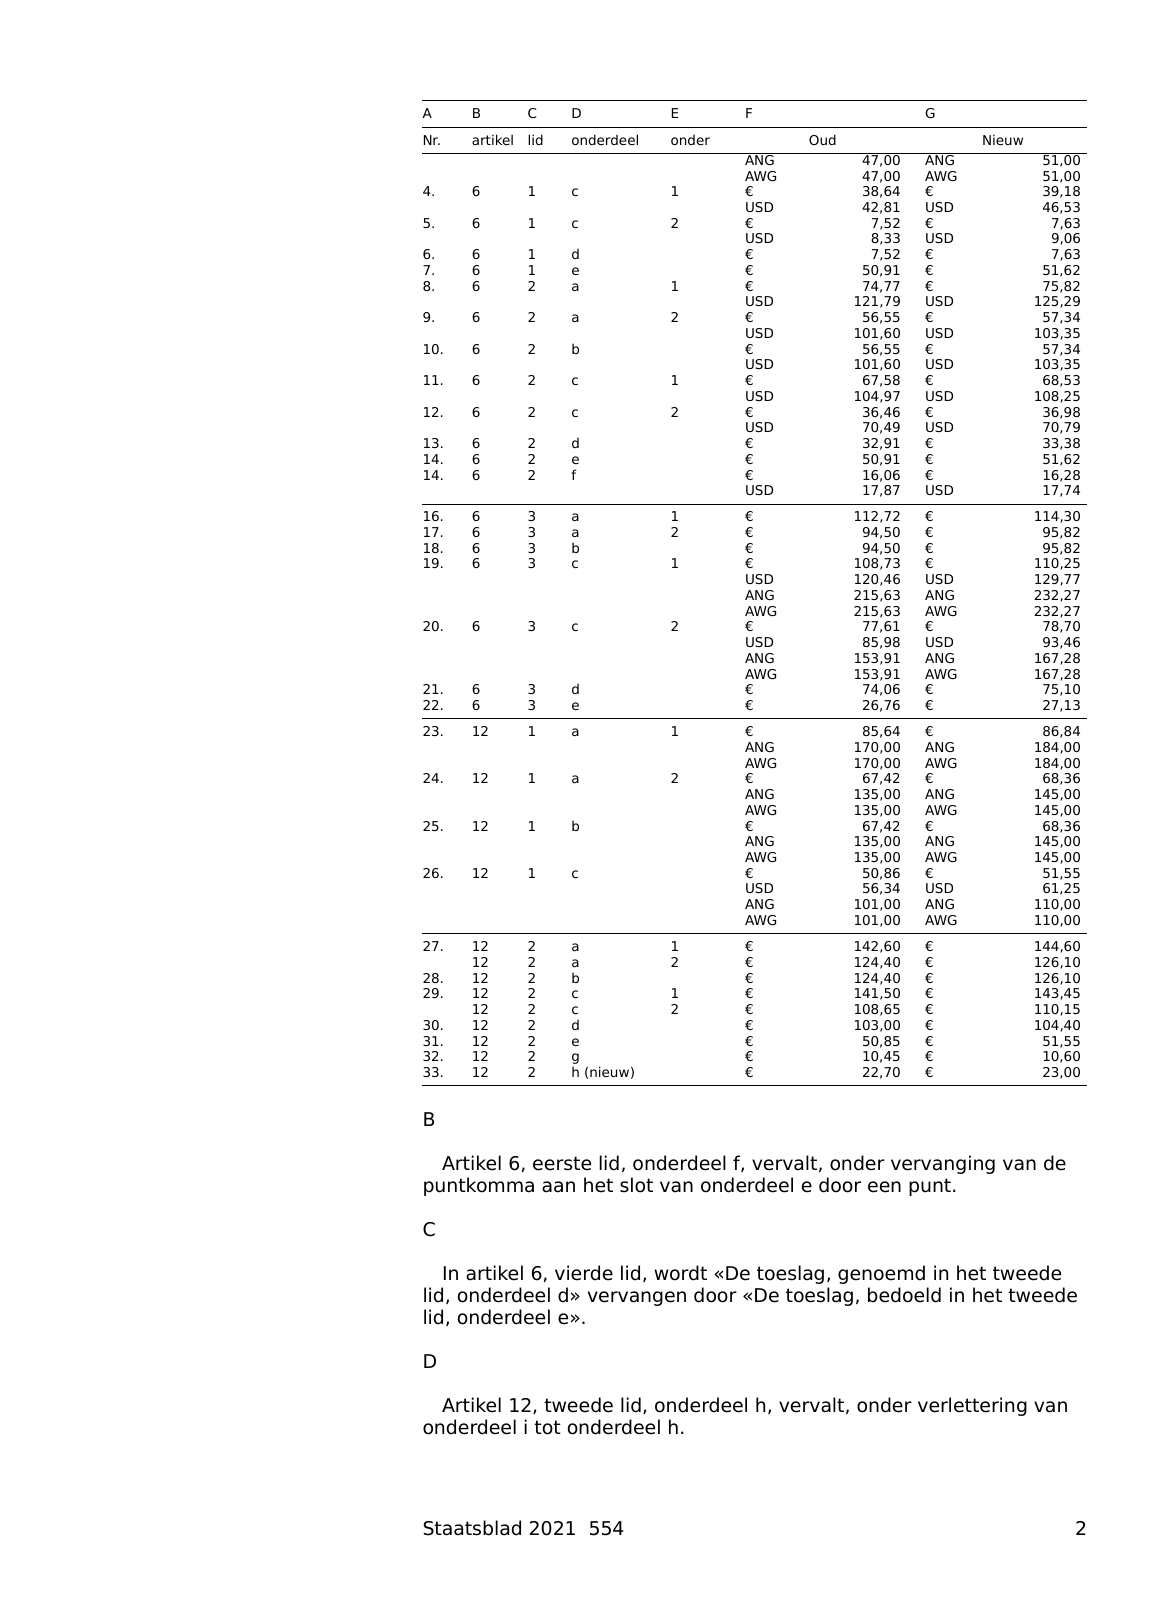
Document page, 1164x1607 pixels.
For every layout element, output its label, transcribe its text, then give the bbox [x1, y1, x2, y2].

table_cell [726, 588, 739, 603]
table_cell 31. [422, 1033, 466, 1049]
table_cell [726, 505, 739, 525]
table_cell 6 [466, 619, 522, 635]
table_cell 46,53 [994, 200, 1087, 216]
table_cell [422, 803, 466, 818]
table_cell 17,74 [994, 483, 1087, 503]
table_cell 2 [522, 467, 565, 483]
table_cell c [565, 404, 664, 420]
table_cell 6 [466, 467, 522, 483]
table_cell 78,70 [994, 619, 1087, 635]
table_cell 12 [466, 1002, 522, 1018]
table_cell [522, 913, 565, 933]
table_cell [906, 635, 919, 651]
table_cell c [565, 556, 664, 572]
table_cell € [919, 1018, 993, 1033]
table_cell [422, 1002, 466, 1018]
table_cell USD [919, 389, 993, 404]
table_cell [565, 635, 664, 651]
table_cell ANG [919, 588, 993, 603]
table_cell 33. [422, 1065, 466, 1085]
table_cell [565, 803, 664, 818]
table_cell Nieuw [919, 128, 1087, 153]
table_cell 68,53 [994, 373, 1087, 389]
table_cell [906, 666, 919, 682]
table_cell [906, 294, 919, 310]
table_cell 12 [466, 1033, 522, 1049]
table_cell [726, 897, 739, 913]
table_cell 114,30 [994, 505, 1087, 525]
table_cell [522, 231, 565, 247]
table_cell d [565, 682, 664, 698]
table_cell 6 [466, 436, 522, 452]
table_cell [664, 483, 726, 503]
table_cell 20. [422, 619, 466, 635]
table_header C [522, 101, 565, 127]
table_cell 12 [466, 1018, 522, 1033]
table_cell [726, 803, 739, 818]
table_cell [906, 698, 919, 718]
table_cell [664, 452, 726, 467]
table_cell 12 [466, 986, 522, 1002]
table_cell 8. [422, 279, 466, 294]
table_cell 1 [664, 986, 726, 1002]
table_cell 135,00 [813, 850, 906, 866]
table_cell 1 [664, 184, 726, 200]
table_cell € [919, 1065, 993, 1085]
table_cell 126,10 [994, 970, 1087, 986]
table_cell 6. [422, 247, 466, 263]
table_cell [422, 651, 466, 666]
table_cell [522, 756, 565, 771]
table_cell [664, 572, 726, 588]
table_cell [522, 897, 565, 913]
table_cell USD [739, 881, 813, 897]
table_cell 95,82 [994, 525, 1087, 541]
table_cell [565, 897, 664, 913]
table_cell 2 [522, 1018, 565, 1033]
table_cell e [565, 698, 664, 718]
table_cell € [919, 404, 993, 420]
table_cell a [565, 310, 664, 326]
table_cell c [565, 373, 664, 389]
table_cell [565, 389, 664, 404]
table_cell 27. [422, 934, 466, 955]
table_cell 14. [422, 452, 466, 467]
table_cell [906, 541, 919, 556]
table_cell [906, 483, 919, 503]
table_cell 56,55 [813, 310, 906, 326]
table_cell 153,91 [813, 666, 906, 682]
table_cell [522, 588, 565, 603]
table_cell 2 [522, 341, 565, 357]
table_cell [522, 740, 565, 756]
table_cell 36,98 [994, 404, 1087, 420]
table_cell [726, 279, 739, 294]
table_cell 16. [422, 505, 466, 525]
table_cell 12 [466, 866, 522, 881]
table_cell [726, 881, 739, 897]
table_cell [565, 834, 664, 850]
table_cell € [739, 436, 813, 452]
table_cell € [739, 1033, 813, 1049]
table_cell [422, 572, 466, 588]
table_cell [466, 169, 522, 184]
table_cell € [739, 216, 813, 231]
table_cell 74,06 [813, 682, 906, 698]
table_cell [726, 850, 739, 866]
table_cell € [739, 719, 813, 740]
table_cell [565, 326, 664, 341]
table_cell [466, 897, 522, 913]
table_cell 135,00 [813, 787, 906, 803]
table_cell [466, 881, 522, 897]
table_header E [664, 101, 726, 127]
table_cell 14. [422, 467, 466, 483]
table_cell € [919, 1049, 993, 1065]
table_cell [565, 588, 664, 603]
table_cell [906, 986, 919, 1002]
table_cell [726, 128, 739, 153]
table_cell 108,73 [813, 556, 906, 572]
table_cell 2 [522, 970, 565, 986]
table_cell 22,70 [813, 1065, 906, 1085]
table_cell [466, 572, 522, 588]
table_cell 2 [522, 955, 565, 970]
table_cell 104,40 [994, 1018, 1087, 1033]
table_cell 28. [422, 970, 466, 986]
table_cell [726, 1049, 739, 1065]
table_cell [664, 341, 726, 357]
table_cell b [565, 970, 664, 986]
table_cell 6 [466, 184, 522, 200]
table_cell 1 [664, 279, 726, 294]
table_cell [422, 294, 466, 310]
table_cell € [739, 619, 813, 635]
table_cell [466, 326, 522, 341]
table_cell € [919, 934, 993, 955]
table_cell [906, 819, 919, 834]
table_cell [906, 881, 919, 897]
table_cell 17,87 [813, 483, 906, 503]
table_cell [664, 389, 726, 404]
table_cell [664, 897, 726, 913]
text In artikel 6, vierde lid, wordt «De toeslag, genoemd in het tweede lid, onderdeel d» vervangen door «De toeslag, bedoeld in het tweede lid, onderdeel e». [422, 1263, 1087, 1329]
table_cell € [739, 1065, 813, 1085]
table_cell ANG [919, 834, 993, 850]
table_cell 1 [664, 373, 726, 389]
table_cell [466, 588, 522, 603]
table_cell 68,36 [994, 771, 1087, 787]
table_cell ANG [739, 834, 813, 850]
table_cell d [565, 436, 664, 452]
table_cell 2 [664, 955, 726, 970]
table_cell [466, 756, 522, 771]
table_cell [726, 604, 739, 619]
table_cell [664, 682, 726, 698]
table_cell [726, 263, 739, 278]
table_cell € [919, 373, 993, 389]
table_cell [422, 666, 466, 682]
table_cell [466, 740, 522, 756]
table_cell 42,81 [813, 200, 906, 216]
table_header [906, 101, 919, 127]
table_cell [906, 310, 919, 326]
table_cell [664, 819, 726, 834]
table_cell € [919, 1002, 993, 1018]
table_cell [906, 955, 919, 970]
table_cell [726, 1033, 739, 1049]
table_cell [664, 1049, 726, 1065]
table_cell [522, 326, 565, 341]
table_cell [726, 483, 739, 503]
table_cell [664, 169, 726, 184]
table_cell 3 [522, 619, 565, 635]
table_header [994, 101, 1087, 127]
table_cell [664, 866, 726, 881]
table_cell € [919, 819, 993, 834]
table_cell [726, 200, 739, 216]
table_cell f [565, 467, 664, 483]
table_cell [906, 970, 919, 986]
table_cell 95,82 [994, 541, 1087, 556]
table_cell [422, 850, 466, 866]
table_cell 10,60 [994, 1049, 1087, 1065]
table_cell [422, 881, 466, 897]
table_cell 3 [522, 541, 565, 556]
table_header A [422, 101, 466, 127]
table_cell 144,60 [994, 934, 1087, 955]
table_cell 6 [466, 698, 522, 718]
table_cell [565, 357, 664, 373]
table_cell [466, 200, 522, 216]
table_cell 8,33 [813, 231, 906, 247]
table_cell [664, 970, 726, 986]
table_cell [565, 572, 664, 588]
table_cell [906, 326, 919, 341]
table_cell € [739, 341, 813, 357]
table_cell 7,52 [813, 216, 906, 231]
table_cell USD [919, 231, 993, 247]
table_cell c [565, 986, 664, 1002]
table_cell [466, 651, 522, 666]
table_cell USD [919, 420, 993, 436]
table_cell [522, 357, 565, 373]
table_cell [906, 404, 919, 420]
table_cell 112,72 [813, 505, 906, 525]
table_cell [906, 651, 919, 666]
table_cell 39,18 [994, 184, 1087, 200]
table_cell 2 [522, 1065, 565, 1085]
table_cell [726, 572, 739, 588]
table_cell [466, 420, 522, 436]
table_cell [906, 279, 919, 294]
table_cell [664, 803, 726, 818]
table_cell a [565, 955, 664, 970]
table_cell [466, 483, 522, 503]
table_cell 1 [522, 866, 565, 881]
table_cell [565, 756, 664, 771]
table_cell 145,00 [994, 803, 1087, 818]
table_cell € [739, 184, 813, 200]
table_cell [906, 247, 919, 263]
table_cell [466, 787, 522, 803]
table_cell 145,00 [994, 787, 1087, 803]
table_cell [522, 169, 565, 184]
table_cell 11. [422, 373, 466, 389]
table_cell [726, 357, 739, 373]
table_cell [726, 341, 739, 357]
table_cell 215,63 [813, 604, 906, 619]
table_cell 10,45 [813, 1049, 906, 1065]
table_cell [906, 154, 919, 168]
table_cell € [739, 1002, 813, 1018]
table_cell e [565, 452, 664, 467]
table_cell USD [919, 635, 993, 651]
table_cell [906, 834, 919, 850]
table_cell ANG [739, 897, 813, 913]
table_cell [726, 373, 739, 389]
table_cell 129,77 [994, 572, 1087, 588]
table_cell [726, 619, 739, 635]
table_cell 108,25 [994, 389, 1087, 404]
table_cell [664, 247, 726, 263]
table_cell [422, 635, 466, 651]
table_cell 7. [422, 263, 466, 278]
table_cell [906, 682, 919, 698]
table_cell 110,15 [994, 1002, 1087, 1018]
table_cell 13. [422, 436, 466, 452]
table_cell € [739, 452, 813, 467]
table_cell [565, 200, 664, 216]
table_cell [906, 231, 919, 247]
table_cell 6 [466, 373, 522, 389]
table_cell [726, 525, 739, 541]
table_cell [664, 740, 726, 756]
table_cell 12 [466, 819, 522, 834]
table_cell 184,00 [994, 740, 1087, 756]
table_cell AWG [919, 169, 993, 184]
table_cell 184,00 [994, 756, 1087, 771]
table_cell [422, 154, 466, 168]
table_cell € [919, 682, 993, 698]
table_cell [466, 294, 522, 310]
table_cell [522, 850, 565, 866]
table_cell 2 [664, 310, 726, 326]
table_cell 3 [522, 698, 565, 718]
table_cell AWG [919, 756, 993, 771]
table_cell € [919, 310, 993, 326]
table_cell [726, 231, 739, 247]
table_cell 6 [466, 525, 522, 541]
table_cell [726, 154, 739, 168]
table_cell 6 [466, 556, 522, 572]
table_cell [906, 373, 919, 389]
table_cell [664, 294, 726, 310]
table_cell [906, 572, 919, 588]
table_cell [664, 436, 726, 452]
table_cell € [739, 1049, 813, 1065]
table_cell [664, 420, 726, 436]
table_cell [565, 787, 664, 803]
table_cell [422, 588, 466, 603]
table_cell c [565, 866, 664, 881]
table_cell 19. [422, 556, 466, 572]
table_cell [726, 452, 739, 467]
table_cell 7,52 [813, 247, 906, 263]
table_cell [422, 231, 466, 247]
table_cell 77,61 [813, 619, 906, 635]
table_cell € [739, 556, 813, 572]
table_cell [906, 128, 919, 153]
table_cell [726, 556, 739, 572]
table_cell ANG [919, 651, 993, 666]
table_cell d [565, 1018, 664, 1033]
table_cell [906, 619, 919, 635]
table_cell 56,34 [813, 881, 906, 897]
table_cell ANG [739, 588, 813, 603]
table_cell 25. [422, 819, 466, 834]
table_cell 153,91 [813, 651, 906, 666]
table_cell € [739, 373, 813, 389]
table_cell 110,00 [994, 897, 1087, 913]
table_cell € [919, 719, 993, 740]
table_cell e [565, 263, 664, 278]
table_cell [522, 787, 565, 803]
table_cell 135,00 [813, 803, 906, 818]
table_cell 7,63 [994, 247, 1087, 263]
table_cell 6 [466, 404, 522, 420]
table_cell € [739, 1018, 813, 1033]
table_cell [422, 955, 466, 970]
table_cell € [919, 525, 993, 541]
table_cell 6 [466, 541, 522, 556]
table_cell € [919, 184, 993, 200]
table_cell [522, 834, 565, 850]
table_cell € [739, 970, 813, 986]
table_cell e [565, 1033, 664, 1049]
table_cell € [919, 698, 993, 718]
table_cell [726, 740, 739, 756]
table_cell 32,91 [813, 436, 906, 452]
table_cell 50,91 [813, 263, 906, 278]
table_cell [726, 389, 739, 404]
table_cell a [565, 279, 664, 294]
table_cell USD [919, 483, 993, 503]
table_cell [906, 1049, 919, 1065]
table_cell € [919, 436, 993, 452]
table_cell 29. [422, 986, 466, 1002]
table_cell 51,00 [994, 154, 1087, 168]
table_cell [906, 467, 919, 483]
table_cell [906, 740, 919, 756]
table_cell [422, 326, 466, 341]
table_cell 75,82 [994, 279, 1087, 294]
table_cell g [565, 1049, 664, 1065]
table_cell [565, 850, 664, 866]
table_cell 1 [522, 819, 565, 834]
table_cell € [739, 310, 813, 326]
table_cell 3 [522, 505, 565, 525]
table_cell USD [919, 881, 993, 897]
table_cell 10. [422, 341, 466, 357]
table_cell USD [919, 357, 993, 373]
table_cell [726, 1065, 739, 1085]
table_cell Oud [739, 128, 906, 153]
table_cell € [739, 505, 813, 525]
table_cell 145,00 [994, 850, 1087, 866]
table_cell [422, 834, 466, 850]
table_header [813, 101, 906, 127]
table_cell € [919, 866, 993, 881]
table_cell a [565, 505, 664, 525]
table_cell 6 [466, 682, 522, 698]
table_cell 85,64 [813, 719, 906, 740]
table_cell 12 [466, 719, 522, 740]
table_cell AWG [919, 850, 993, 866]
table_cell [664, 834, 726, 850]
table_cell USD [739, 483, 813, 503]
table_cell [726, 934, 739, 955]
table_cell 30. [422, 1018, 466, 1033]
table_cell [726, 404, 739, 420]
table_cell 68,36 [994, 819, 1087, 834]
table_cell USD [739, 635, 813, 651]
table_cell 6 [466, 263, 522, 278]
table_cell 2 [664, 525, 726, 541]
table_cell 9. [422, 310, 466, 326]
table_cell ANG [739, 787, 813, 803]
table_cell 143,45 [994, 986, 1087, 1002]
table_cell 120,46 [813, 572, 906, 588]
table_cell € [919, 986, 993, 1002]
text B [422, 1108, 1087, 1130]
table_cell ANG [919, 897, 993, 913]
table_cell [565, 740, 664, 756]
table_cell 232,27 [994, 588, 1087, 603]
table_cell AWG [739, 169, 813, 184]
table_cell 51,55 [994, 1033, 1087, 1049]
table_cell € [919, 505, 993, 525]
table_cell 32. [422, 1049, 466, 1065]
table_cell 5. [422, 216, 466, 231]
table_cell € [919, 1033, 993, 1049]
table_cell 12 [466, 934, 522, 955]
table_cell [466, 389, 522, 404]
table_cell AWG [919, 666, 993, 682]
table_cell [522, 803, 565, 818]
table_cell [664, 154, 726, 168]
table_cell 126,10 [994, 955, 1087, 970]
table_cell 70,79 [994, 420, 1087, 436]
table_cell h (nieuw) [565, 1065, 664, 1085]
table_cell onder [664, 128, 726, 153]
table_cell € [739, 955, 813, 970]
table_cell AWG [739, 803, 813, 818]
table_cell [522, 604, 565, 619]
table_cell 67,58 [813, 373, 906, 389]
table_cell 57,34 [994, 310, 1087, 326]
table_cell 1 [522, 216, 565, 231]
table_cell 38,64 [813, 184, 906, 200]
table_cell 2 [664, 1002, 726, 1018]
table_cell 108,65 [813, 1002, 906, 1018]
table_cell 2 [664, 404, 726, 420]
table_cell [726, 467, 739, 483]
table_cell 51,62 [994, 452, 1087, 467]
table_cell 16,06 [813, 467, 906, 483]
table_cell € [919, 556, 993, 572]
table_cell [906, 505, 919, 525]
table_cell 2 [522, 1049, 565, 1065]
table_cell AWG [919, 913, 993, 933]
table_cell [726, 1018, 739, 1033]
table_cell [664, 263, 726, 278]
table_cell [466, 635, 522, 651]
table_cell b [565, 819, 664, 834]
table_cell 2 [522, 934, 565, 955]
table_cell [906, 803, 919, 818]
table_cell [664, 850, 726, 866]
table_cell 101,00 [813, 897, 906, 913]
table_cell € [919, 216, 993, 231]
table_header [726, 101, 739, 127]
table_cell [726, 326, 739, 341]
table_cell 36,46 [813, 404, 906, 420]
table_cell [664, 604, 726, 619]
table_cell 75,10 [994, 682, 1087, 698]
table_cell € [739, 682, 813, 698]
table_cell USD [919, 326, 993, 341]
table_cell 104,97 [813, 389, 906, 404]
table_cell 51,00 [994, 169, 1087, 184]
table_cell € [739, 247, 813, 263]
table_cell 50,86 [813, 866, 906, 881]
table_cell [906, 719, 919, 740]
table_cell 12. [422, 404, 466, 420]
table_cell [466, 834, 522, 850]
table_cell [726, 216, 739, 231]
table_cell 2 [664, 216, 726, 231]
table_cell € [919, 541, 993, 556]
table_cell 23. [422, 719, 466, 740]
table_cell [565, 231, 664, 247]
table_cell [422, 357, 466, 373]
table_cell [522, 389, 565, 404]
table_cell 167,28 [994, 666, 1087, 682]
table_cell [422, 740, 466, 756]
table_cell [522, 294, 565, 310]
table_cell [664, 231, 726, 247]
table_cell USD [919, 294, 993, 310]
table_cell € [919, 279, 993, 294]
table_cell [726, 682, 739, 698]
table_cell ANG [739, 154, 813, 168]
table_cell [522, 572, 565, 588]
table_cell [422, 200, 466, 216]
table_cell € [919, 341, 993, 357]
table_cell [726, 819, 739, 834]
table_cell 101,00 [813, 913, 906, 933]
table_cell 6 [466, 452, 522, 467]
table_cell 6 [466, 216, 522, 231]
table_cell 103,35 [994, 357, 1087, 373]
table_cell [664, 787, 726, 803]
table_cell € [919, 619, 993, 635]
table_cell USD [739, 572, 813, 588]
table_cell [726, 420, 739, 436]
table_cell [664, 467, 726, 483]
table_cell [906, 771, 919, 787]
table_cell 2 [522, 1002, 565, 1018]
table_cell [906, 588, 919, 603]
table_cell 6 [466, 247, 522, 263]
table_header D [565, 101, 664, 127]
table_cell [906, 913, 919, 933]
table_cell € [739, 698, 813, 718]
table_cell [726, 169, 739, 184]
table_cell 21. [422, 682, 466, 698]
table_cell 50,85 [813, 1033, 906, 1049]
table_cell 7,63 [994, 216, 1087, 231]
table_cell 16,28 [994, 467, 1087, 483]
table_cell [664, 326, 726, 341]
table_cell 167,28 [994, 651, 1087, 666]
table_cell ANG [739, 740, 813, 756]
table_cell [906, 756, 919, 771]
table_cell [422, 604, 466, 619]
table_cell [906, 604, 919, 619]
text Artikel 6, eerste lid, onderdeel f, vervalt, onder vervanging van de puntkomma aan het slot van onderdeel e door een punt. [422, 1153, 1087, 1197]
table_cell b [565, 341, 664, 357]
table_cell [422, 756, 466, 771]
table_cell [664, 881, 726, 897]
table_cell 1 [664, 556, 726, 572]
table_cell AWG [919, 604, 993, 619]
table_cell [906, 263, 919, 278]
table_cell [906, 389, 919, 404]
table_cell [565, 420, 664, 436]
table_cell [726, 310, 739, 326]
table_cell € [739, 541, 813, 556]
table_cell 1 [522, 771, 565, 787]
table_cell 124,40 [813, 970, 906, 986]
table_cell € [919, 247, 993, 263]
table_cell 61,25 [994, 881, 1087, 897]
table_cell 1 [522, 184, 565, 200]
table_cell 12 [466, 1065, 522, 1085]
table_cell € [919, 263, 993, 278]
table_cell 56,55 [813, 341, 906, 357]
table_cell [726, 771, 739, 787]
table_cell 12 [466, 771, 522, 787]
table_cell [906, 787, 919, 803]
table_cell [906, 436, 919, 452]
table_cell [664, 200, 726, 216]
table_cell 215,63 [813, 588, 906, 603]
table_cell 101,60 [813, 357, 906, 373]
table_cell [664, 666, 726, 682]
table_cell € [739, 866, 813, 881]
table_cell USD [739, 231, 813, 247]
table_cell [466, 357, 522, 373]
table_cell [664, 913, 726, 933]
text C [422, 1219, 1087, 1241]
table_cell 74,77 [813, 279, 906, 294]
table_cell USD [739, 389, 813, 404]
table_cell [726, 986, 739, 1002]
table_cell [906, 1033, 919, 1049]
table_cell 101,60 [813, 326, 906, 341]
table_cell 1 [664, 505, 726, 525]
table_cell c [565, 184, 664, 200]
table_cell [565, 154, 664, 168]
table_cell b [565, 541, 664, 556]
table_cell [664, 357, 726, 373]
table_cell 125,29 [994, 294, 1087, 310]
table_cell [726, 719, 739, 740]
table_cell [664, 698, 726, 718]
table_cell [906, 357, 919, 373]
table_cell [522, 635, 565, 651]
table_cell 6 [466, 279, 522, 294]
table_cell 86,84 [994, 719, 1087, 740]
table_cell 2 [522, 1033, 565, 1049]
table_cell [422, 483, 466, 503]
table_cell AWG [739, 850, 813, 866]
table_cell [565, 169, 664, 184]
table_cell [422, 913, 466, 933]
table_cell a [565, 525, 664, 541]
table_cell [906, 556, 919, 572]
text D [422, 1351, 1087, 1373]
table_cell AWG [739, 604, 813, 619]
table_cell [466, 666, 522, 682]
table_cell € [919, 955, 993, 970]
table_cell c [565, 619, 664, 635]
table_cell a [565, 771, 664, 787]
table_cell 2 [522, 986, 565, 1002]
table_cell [726, 834, 739, 850]
table_cell [664, 1033, 726, 1049]
table_cell [906, 1002, 919, 1018]
table_cell 1 [664, 934, 726, 955]
table_cell [906, 216, 919, 231]
table_cell [726, 1002, 739, 1018]
table_cell [906, 850, 919, 866]
table_cell [726, 184, 739, 200]
table_cell USD [739, 326, 813, 341]
table_cell lid [522, 128, 565, 153]
table_cell [664, 756, 726, 771]
table_cell ANG [919, 154, 993, 168]
table_cell 2 [664, 771, 726, 787]
table_cell [726, 970, 739, 986]
table_cell AWG [739, 756, 813, 771]
table_cell € [739, 986, 813, 1002]
table_cell [726, 866, 739, 881]
table_cell 50,91 [813, 452, 906, 467]
table_cell € [919, 452, 993, 467]
table_cell € [739, 525, 813, 541]
table_cell [664, 1018, 726, 1033]
table_cell 94,50 [813, 541, 906, 556]
table_cell [422, 787, 466, 803]
table_cell 1 [522, 719, 565, 740]
table_cell [466, 913, 522, 933]
table_cell [726, 247, 739, 263]
table_cell 33,38 [994, 436, 1087, 452]
table_cell 22. [422, 698, 466, 718]
table_header B [466, 101, 522, 127]
table_cell € [739, 263, 813, 278]
table_cell 2 [522, 310, 565, 326]
table_cell 110,25 [994, 556, 1087, 572]
table_cell € [739, 404, 813, 420]
table_cell 26,76 [813, 698, 906, 718]
table_cell ANG [919, 787, 993, 803]
table_cell 103,35 [994, 326, 1087, 341]
table_cell [522, 881, 565, 897]
table_cell [906, 184, 919, 200]
table_cell [522, 483, 565, 503]
table_cell [422, 897, 466, 913]
table_cell [466, 803, 522, 818]
table_cell [466, 154, 522, 168]
table_cell [726, 913, 739, 933]
table_cell [906, 866, 919, 881]
table_cell 110,00 [994, 913, 1087, 933]
table_cell 18. [422, 541, 466, 556]
table_cell d [565, 247, 664, 263]
table_cell 93,46 [994, 635, 1087, 651]
table_cell [906, 452, 919, 467]
table_cell 57,34 [994, 341, 1087, 357]
table_cell [726, 294, 739, 310]
table_cell € [919, 467, 993, 483]
table_cell [906, 420, 919, 436]
table_cell 26. [422, 866, 466, 881]
table_cell 17. [422, 525, 466, 541]
table_cell 12 [466, 970, 522, 986]
table_cell 85,98 [813, 635, 906, 651]
table_cell [422, 169, 466, 184]
table_cell 51,55 [994, 866, 1087, 881]
table_cell 67,42 [813, 771, 906, 787]
table_cell [906, 1018, 919, 1033]
table_cell [522, 420, 565, 436]
table_cell 2 [522, 404, 565, 420]
table_cell [565, 881, 664, 897]
table_cell 2 [664, 619, 726, 635]
table_cell [422, 420, 466, 436]
table_cell 9,06 [994, 231, 1087, 247]
table_cell € [739, 279, 813, 294]
table_cell 24. [422, 771, 466, 787]
table_cell [726, 666, 739, 682]
table_cell € [739, 934, 813, 955]
table_cell € [739, 819, 813, 834]
table_cell AWG [739, 666, 813, 682]
table_cell 12 [466, 1049, 522, 1065]
table_cell [522, 666, 565, 682]
table_cell [422, 389, 466, 404]
table_cell [906, 200, 919, 216]
table_cell 27,13 [994, 698, 1087, 718]
table_cell c [565, 216, 664, 231]
table_cell AWG [739, 913, 813, 933]
table_cell 47,00 [813, 169, 906, 184]
table_cell [906, 169, 919, 184]
table_cell 51,62 [994, 263, 1087, 278]
table_cell AWG [919, 803, 993, 818]
table_cell onderdeel [565, 128, 664, 153]
table_cell 12 [466, 955, 522, 970]
table_cell [726, 955, 739, 970]
table_cell 94,50 [813, 525, 906, 541]
table_cell [664, 1065, 726, 1085]
table_cell 103,00 [813, 1018, 906, 1033]
table_cell 170,00 [813, 756, 906, 771]
table_cell 232,27 [994, 604, 1087, 619]
table_cell 6 [466, 341, 522, 357]
table_cell 3 [522, 682, 565, 698]
table_cell [522, 651, 565, 666]
table_cell c [565, 1002, 664, 1018]
table_cell [906, 341, 919, 357]
table_cell ANG [739, 651, 813, 666]
table_cell [466, 850, 522, 866]
table_cell [906, 897, 919, 913]
table_cell 3 [522, 556, 565, 572]
table_cell € [919, 771, 993, 787]
table_cell 67,42 [813, 819, 906, 834]
table_cell USD [739, 200, 813, 216]
table_cell ANG [919, 740, 993, 756]
table_cell [522, 200, 565, 216]
table_cell Nr. [422, 128, 466, 153]
table_cell 3 [522, 525, 565, 541]
table_cell [664, 541, 726, 556]
table_cell [565, 483, 664, 503]
table_cell [726, 436, 739, 452]
table_cell [565, 666, 664, 682]
table_cell 2 [522, 452, 565, 467]
table_cell 142,60 [813, 934, 906, 955]
table_cell [726, 698, 739, 718]
table_cell [522, 154, 565, 168]
table_cell USD [739, 420, 813, 436]
table_cell 124,40 [813, 955, 906, 970]
text Artikel 12, tweede lid, onderdeel h, vervalt, onder verlettering van onderdeel i tot onderdeel h. [422, 1395, 1087, 1439]
table_cell [565, 651, 664, 666]
table_cell 2 [522, 279, 565, 294]
table_cell [664, 651, 726, 666]
table_cell a [565, 934, 664, 955]
table_cell USD [919, 200, 993, 216]
table_cell [726, 635, 739, 651]
table_cell 4. [422, 184, 466, 200]
table_cell [726, 651, 739, 666]
table_cell [726, 541, 739, 556]
table_cell [466, 604, 522, 619]
table_cell USD [739, 357, 813, 373]
table_cell € [739, 771, 813, 787]
table_cell [565, 294, 664, 310]
table_cell € [739, 467, 813, 483]
table_cell 1 [664, 719, 726, 740]
table_cell [906, 525, 919, 541]
table_cell USD [919, 572, 993, 588]
table_cell [726, 756, 739, 771]
table_cell 145,00 [994, 834, 1087, 850]
table_header G [919, 101, 993, 127]
table_cell USD [739, 294, 813, 310]
table_cell 1 [522, 247, 565, 263]
table_cell 141,50 [813, 986, 906, 1002]
table_cell [565, 913, 664, 933]
table_cell 2 [522, 373, 565, 389]
table_cell 135,00 [813, 834, 906, 850]
table_cell [565, 604, 664, 619]
table_cell [664, 588, 726, 603]
table_cell 2 [522, 436, 565, 452]
table_cell artikel [466, 128, 522, 153]
table_cell 121,79 [813, 294, 906, 310]
table_cell 70,49 [813, 420, 906, 436]
table_cell € [919, 970, 993, 986]
table_cell 170,00 [813, 740, 906, 756]
table_cell a [565, 719, 664, 740]
table_cell [726, 787, 739, 803]
table_cell 47,00 [813, 154, 906, 168]
table_cell [664, 635, 726, 651]
table_cell 6 [466, 505, 522, 525]
table_header F [739, 101, 813, 127]
table_cell 6 [466, 310, 522, 326]
table_cell 1 [522, 263, 565, 278]
table_cell [906, 1065, 919, 1085]
table_cell [906, 934, 919, 955]
table_cell [466, 231, 522, 247]
table_cell 23,00 [994, 1065, 1087, 1085]
